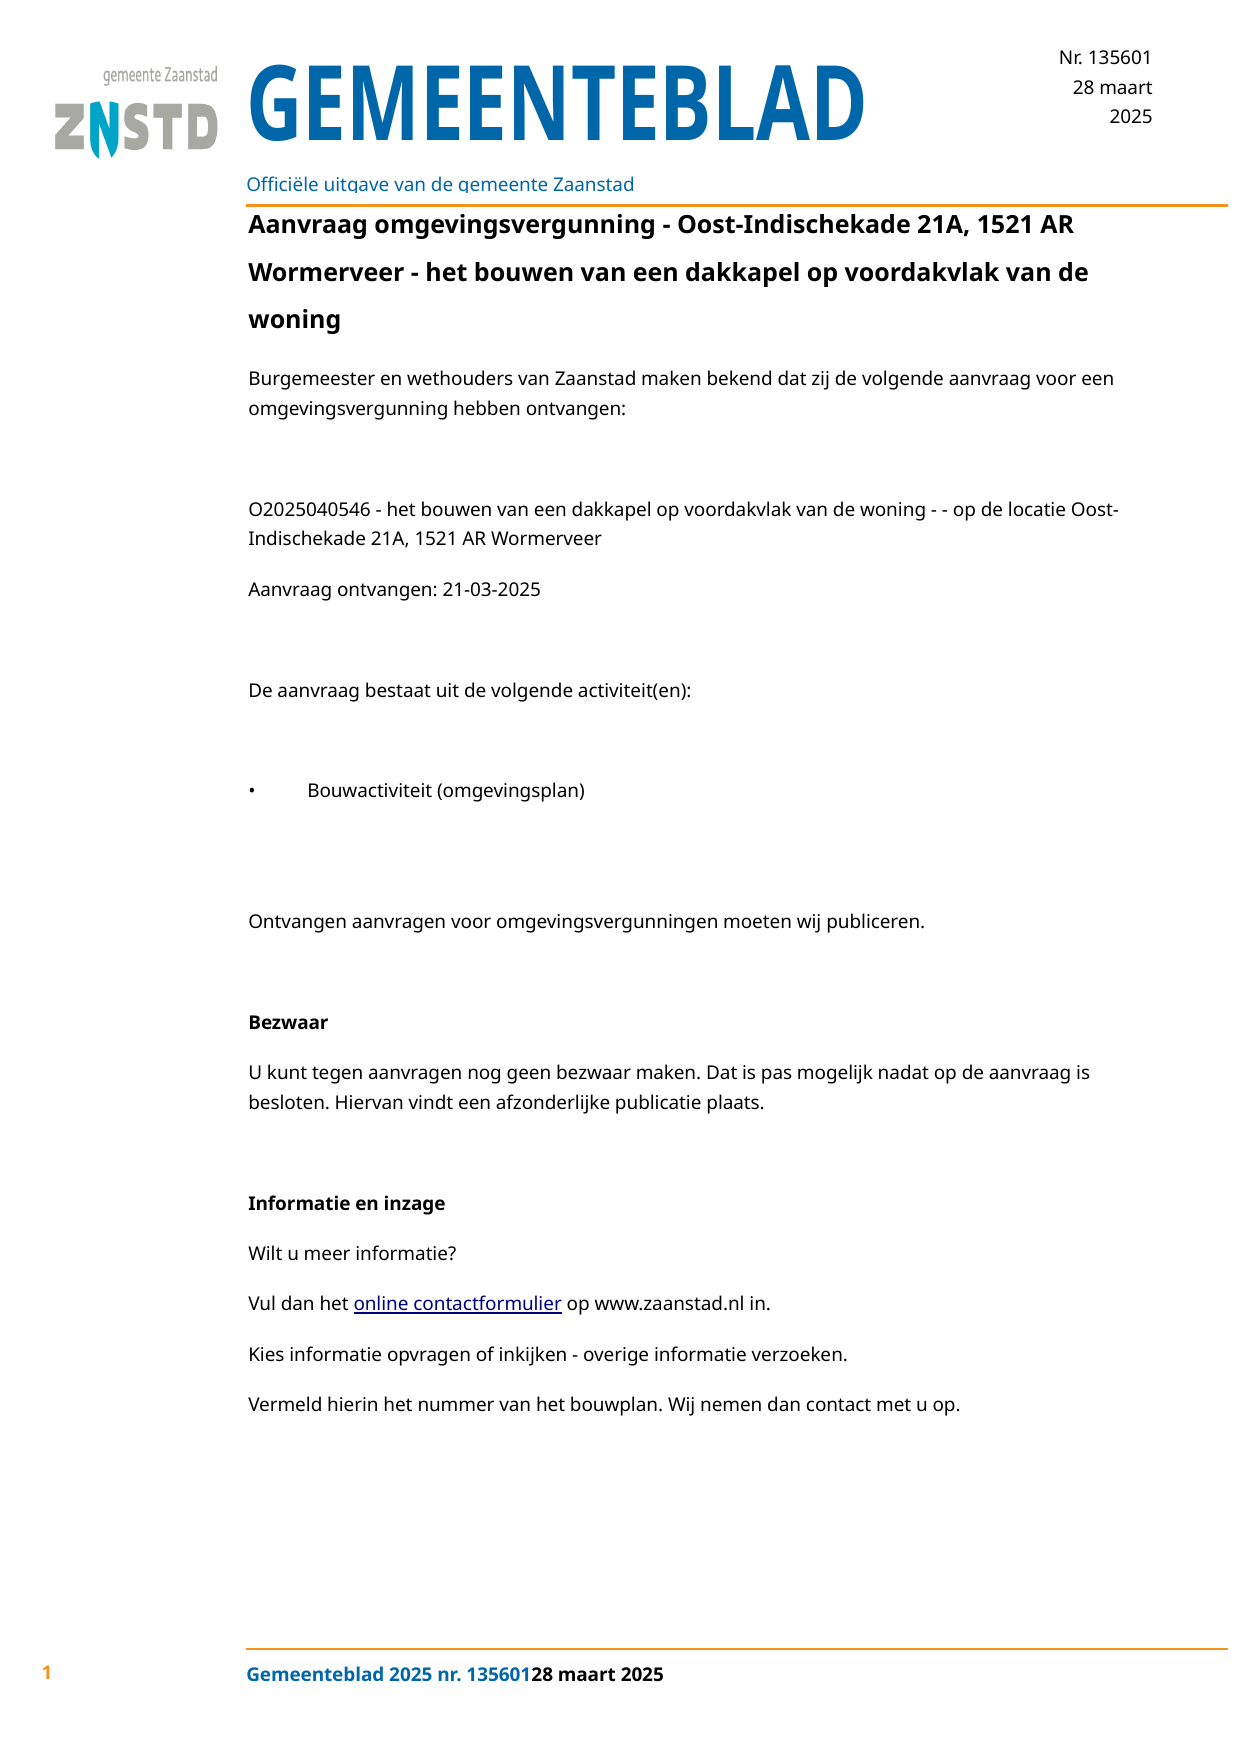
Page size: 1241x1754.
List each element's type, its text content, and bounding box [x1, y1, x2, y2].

text Vermeld hierin het nummer van het bouwplan. Wij nemen dan contact met u op. [248, 1391, 1152, 1417]
text Informatie en inzage [248, 1190, 1152, 1215]
picture [41, 47, 231, 172]
text Vul dan het online contactformulier op www.zaanstad.nl in. [248, 1291, 1152, 1316]
text Wilt u meer informatie? [248, 1240, 1152, 1266]
text O2025040546 - het bouwen van een dakkapel op voordakvlak van de woning - - op de locatie Oost-Indischekade 21A, 1521 AR Wormerveer [248, 496, 1152, 551]
text Burgemeester en wethouders van Zaanstad maken bekend dat zij de volgende aanvraag voor een omgevingsvergunning hebben ontvangen: [248, 366, 1152, 421]
text De aanvraag bestaat uit de volgende activiteit(en): [248, 677, 1152, 702]
text Aanvraag omgevingsvergunning - Oost-Indischekade 21A, 1521 AR Wormerveer - het bouwen van een dakkapel op voordakvlak van de woning [248, 207, 1152, 336]
list Bouwactiviteit (omgevingsplan) [248, 778, 1152, 803]
text Aanvraag ontvangen: 21-03-2025 [248, 576, 1152, 602]
text Kies informatie opvragen of inkijken - overige informatie verzoeken. [248, 1341, 1152, 1367]
text Bezwaar [248, 1009, 1152, 1034]
text U kunt tegen aanvragen nog geen bezwaar maken. Dat is pas mogelijk nadat op de aanvraag is besloten. Hiervan vindt een afzonderlijke publicatie plaats. [248, 1059, 1152, 1114]
text Ontvangen aanvragen voor omgevingsvergunningen moeten wij publiceren. [248, 908, 1152, 934]
